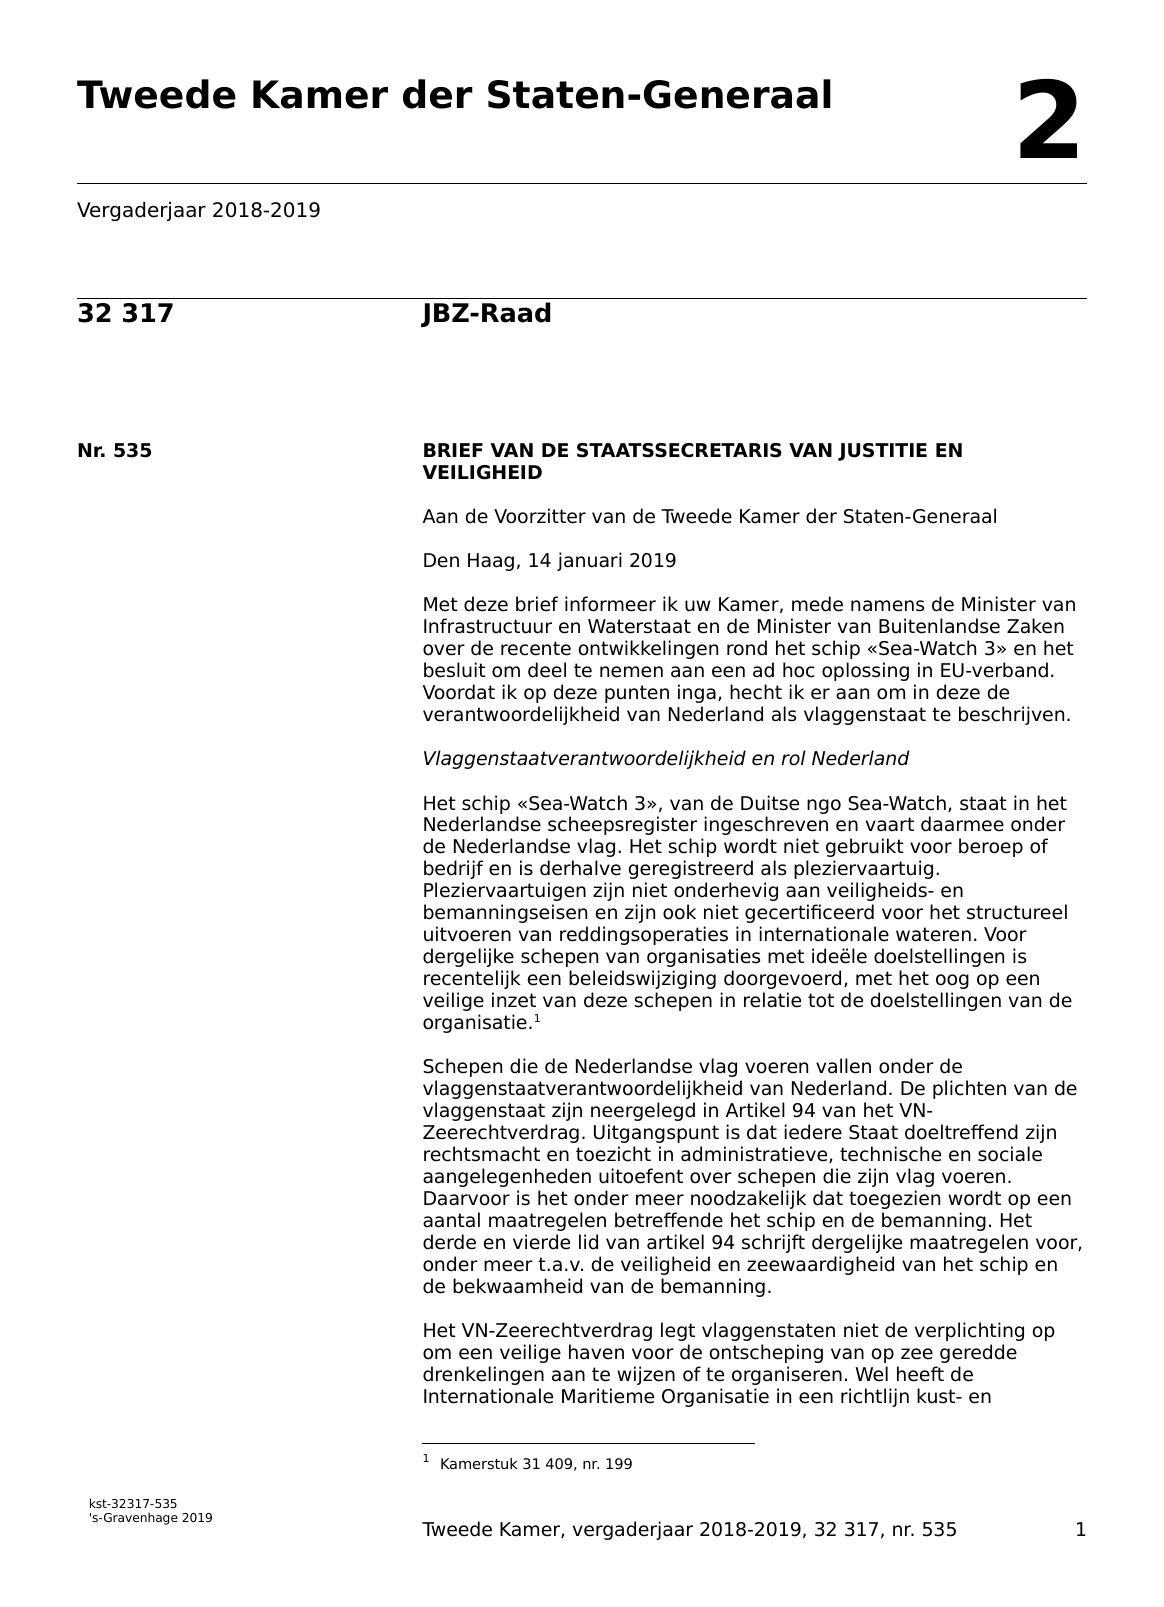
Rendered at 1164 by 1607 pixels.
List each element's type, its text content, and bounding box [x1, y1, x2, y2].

subtitle 32 317 JBZ-Raad [77, 299, 1087, 329]
text Schepen die de Nederlandse vlag voeren vallen onder de vlaggenstaatverantwoordelijkheid van Nederland. De plichten van de vlaggenstaat zijn neergelegd in Artikel 94 van het VN-Zeerechtverdrag. Uitgangspunt is dat iedere Staat doeltreffend zijn rechtsmacht en toezicht in administratieve, technische en sociale aangelegenheden uitoefent over schepen die zijn vlag voeren. Daarvoor is het onder meer noodzakelijk dat toegezien wordt op een aantal maatregelen betreffende het schip en de bemanning. Het derde en vierde lid van artikel 94 schrijft dergelijke maatregelen voor, onder meer t.a.v. de veiligheid en zeewaardigheid van het schip en de bekwaamheid van de bemanning. [422, 1056, 1087, 1298]
text 's-Gravenhage 2019 [88, 1511, 323, 1525]
table_cell Vergaderjaar 2018-2019 [77, 184, 1087, 298]
subtitle Nr. 535 BRIEF VAN DE STAATSSECRETARIS VAN JUSTITIE EN VEILIGHEID [77, 440, 1087, 484]
text Kamerstuk 31 409, nr. 199 [422, 1452, 1087, 1474]
subtitle Vlaggenstaatverantwoordelijkheid en rol Nederland [422, 748, 1087, 770]
text Den Haag, 14 januari 2019 [422, 550, 1087, 572]
text Het VN-Zeerechtverdrag legt vlaggenstaten niet de verplichting op om een veilige haven voor de ontscheping van op zee geredde drenkelingen aan te wijzen of te organiseren. Wel heeft de Internationale Maritieme Organisatie in een richtlijn kust- en [422, 1320, 1087, 1408]
text Met deze brief informeer ik uw Kamer, mede namens de Minister van Infrastructuur en Waterstaat en de Minister van Buitenlandse Zaken over de recente ontwikkelingen rond het schip «Sea-Watch 3» en het besluit om deel te nemen aan een ad hoc oplossing in EU-verband. Voordat ik op deze punten inga, hecht ik er aan om in deze de verantwoordelijkheid van Nederland als vlaggenstaat te beschrijven. [422, 594, 1087, 726]
text Aan de Voorzitter van de Tweede Kamer der Staten-Generaal [422, 506, 1087, 528]
table_header 2 [886, 59, 1087, 183]
text kst-32317-535 [88, 1497, 323, 1511]
table_header Tweede Kamer der Staten-Generaal [77, 59, 886, 183]
text Het schip «Sea-Watch 3», van de Duitse ngo Sea-Watch, staat in het Nederlandse scheepsregister ingeschreven en vaart daarmee onder de Nederlandse vlag. Het schip wordt niet gebruikt voor beroep of bedrijf en is derhalve geregistreerd als pleziervaartuig. Pleziervaartuigen zijn niet onderhevig aan veiligheids- en bemanningseisen en zijn ook niet gecertificeerd voor het structureel uitvoeren van reddingsoperaties in internationale wateren. Voor dergelijke schepen van organisaties met ideële doelstellingen is recentelijk een beleidswijziging doorgevoerd, met het oog op een veilige inzet van deze schepen in relatie tot de doelstellingen van de organisatie. [422, 792, 1087, 1034]
